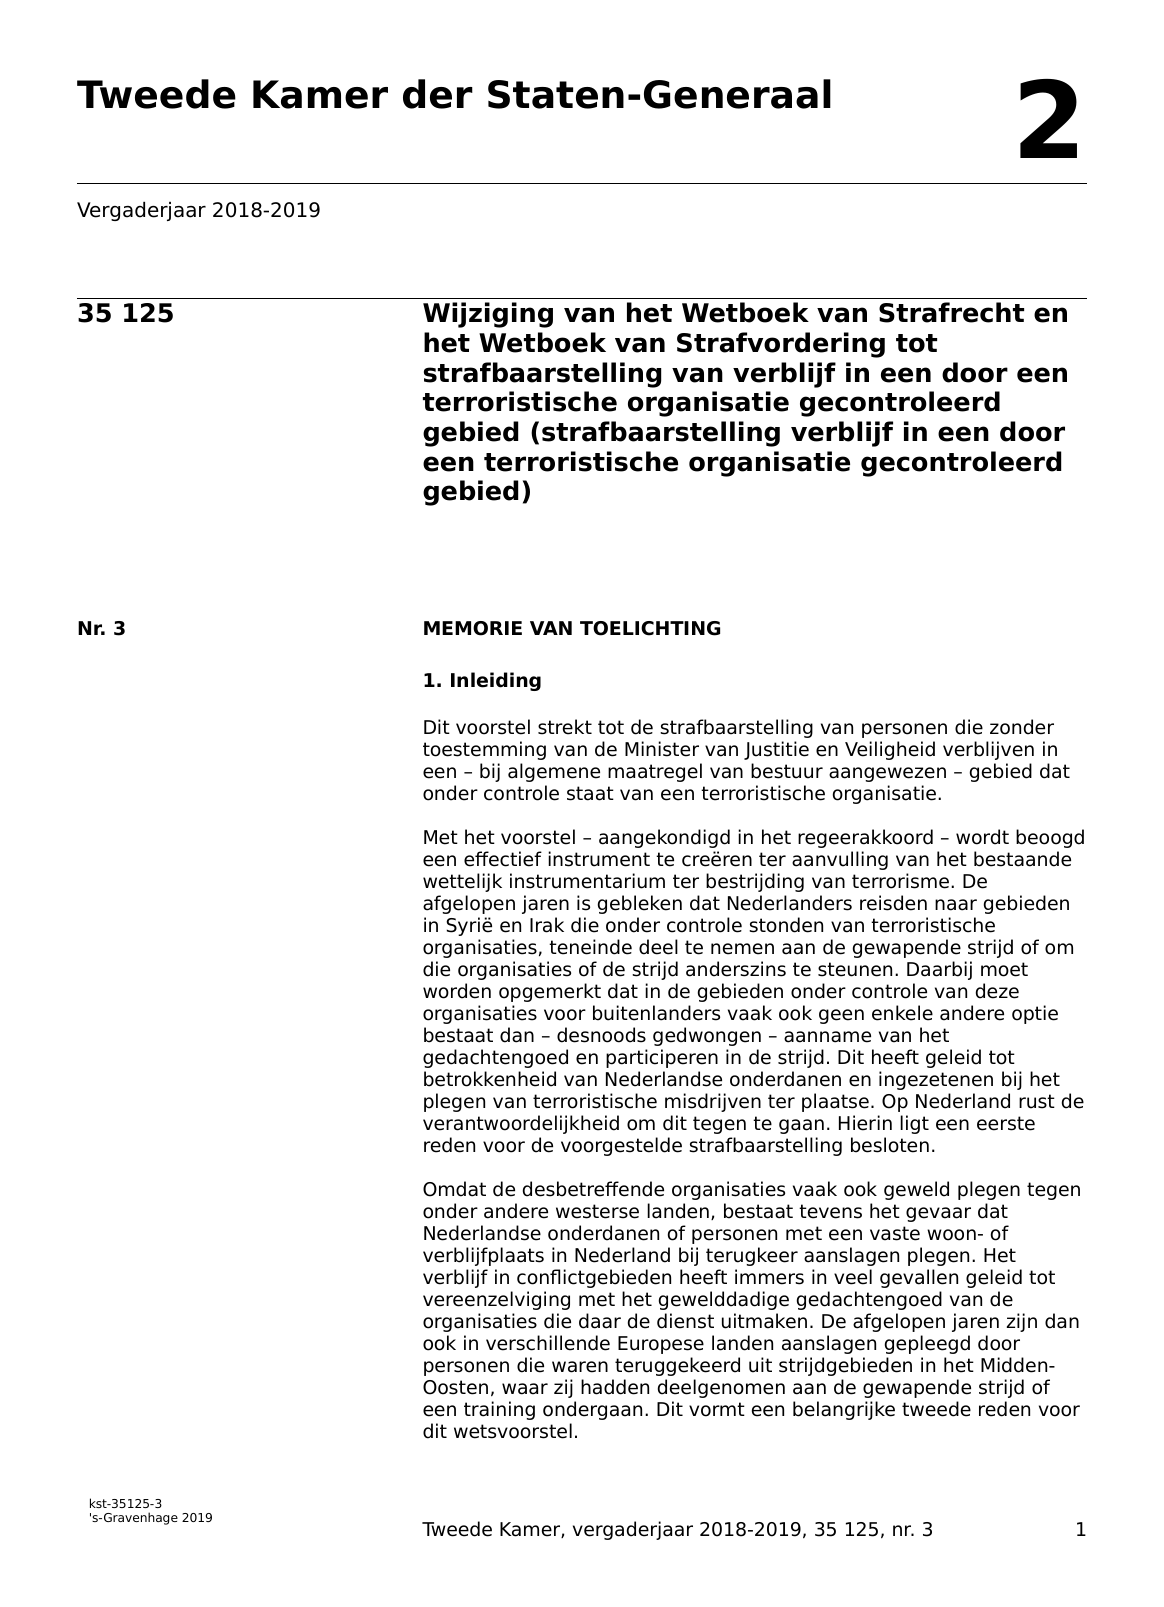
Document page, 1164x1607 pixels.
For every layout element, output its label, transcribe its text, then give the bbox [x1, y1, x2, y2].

text Omdat de desbetreffende organisaties vaak ook geweld plegen tegen onder andere westerse landen, bestaat tevens het gevaar dat Nederlandse onderdanen of personen met een vaste woon- of verblijfplaats in Nederland bij terugkeer aanslagen plegen. Het verblijf in conflictgebieden heeft immers in veel gevallen geleid tot vereenzelviging met het gewelddadige gedachtengoed van de organisaties die daar de dienst uitmaken. De afgelopen jaren zijn dan ook in verschillende Europese landen aanslagen gepleegd door personen die waren teruggekeerd uit strijdgebieden in het Midden-Oosten, waar zij hadden deelgenomen aan de gewapende strijd of een training ondergaan. Dit vormt een belangrijke tweede reden voor dit wetsvoorstel. [422, 1179, 1087, 1442]
table_header Tweede Kamer der Staten-Generaal [77, 59, 886, 183]
text kst-35125-3 [88, 1497, 323, 1511]
table_header 2 [886, 59, 1087, 183]
text 's-Gravenhage 2019 [88, 1511, 323, 1525]
text Met het voorstel – aangekondigd in het regeerakkoord – wordt beoogd een effectief instrument te creëren ter aanvulling van het bestaande wettelijk instrumentarium ter bestrijding van terrorisme. De afgelopen jaren is gebleken dat Nederlanders reisden naar gebieden in Syrië en Irak die onder controle stonden van terroristische organisaties, teneinde deel te nemen aan de gewapende strijd of om die organisaties of de strijd anderszins te steunen. Daarbij moet worden opgemerkt dat in de gebieden onder controle van deze organisaties voor buitenlanders vaak ook geen enkele andere optie bestaat dan – desnoods gedwongen – aanname van het gedachtengoed en participeren in de strijd. Dit heeft geleid tot betrokkenheid van Nederlandse onderdanen en ingezetenen bij het plegen van terroristische misdrijven ter plaatse. Op Nederland rust de verantwoordelijkheid om dit tegen te gaan. Hierin ligt een eerste reden voor de voorgestelde strafbaarstelling besloten. [422, 827, 1087, 1157]
subtitle 35 125 Wijziging van het Wetboek van Strafrecht en het Wetboek van Strafvordering tot strafbaarstelling van verblijf in een door een terroristische organisatie gecontroleerd gebied (strafbaarstelling verblijf in een door een terroristische organisatie gecontroleerd gebied) [77, 299, 1087, 507]
text Dit voorstel strekt tot de strafbaarstelling van personen die zonder toestemming van de Minister van Justitie en Veiligheid verblijven in een – bij algemene maatregel van bestuur aangewezen – gebied dat onder controle staat van een terroristische organisatie. [422, 717, 1087, 805]
subtitle Nr. 3 MEMORIE VAN TOELICHTING [77, 618, 1087, 640]
subtitle 1. Inleiding [422, 670, 1087, 692]
table_cell Vergaderjaar 2018-2019 [77, 184, 1087, 298]
